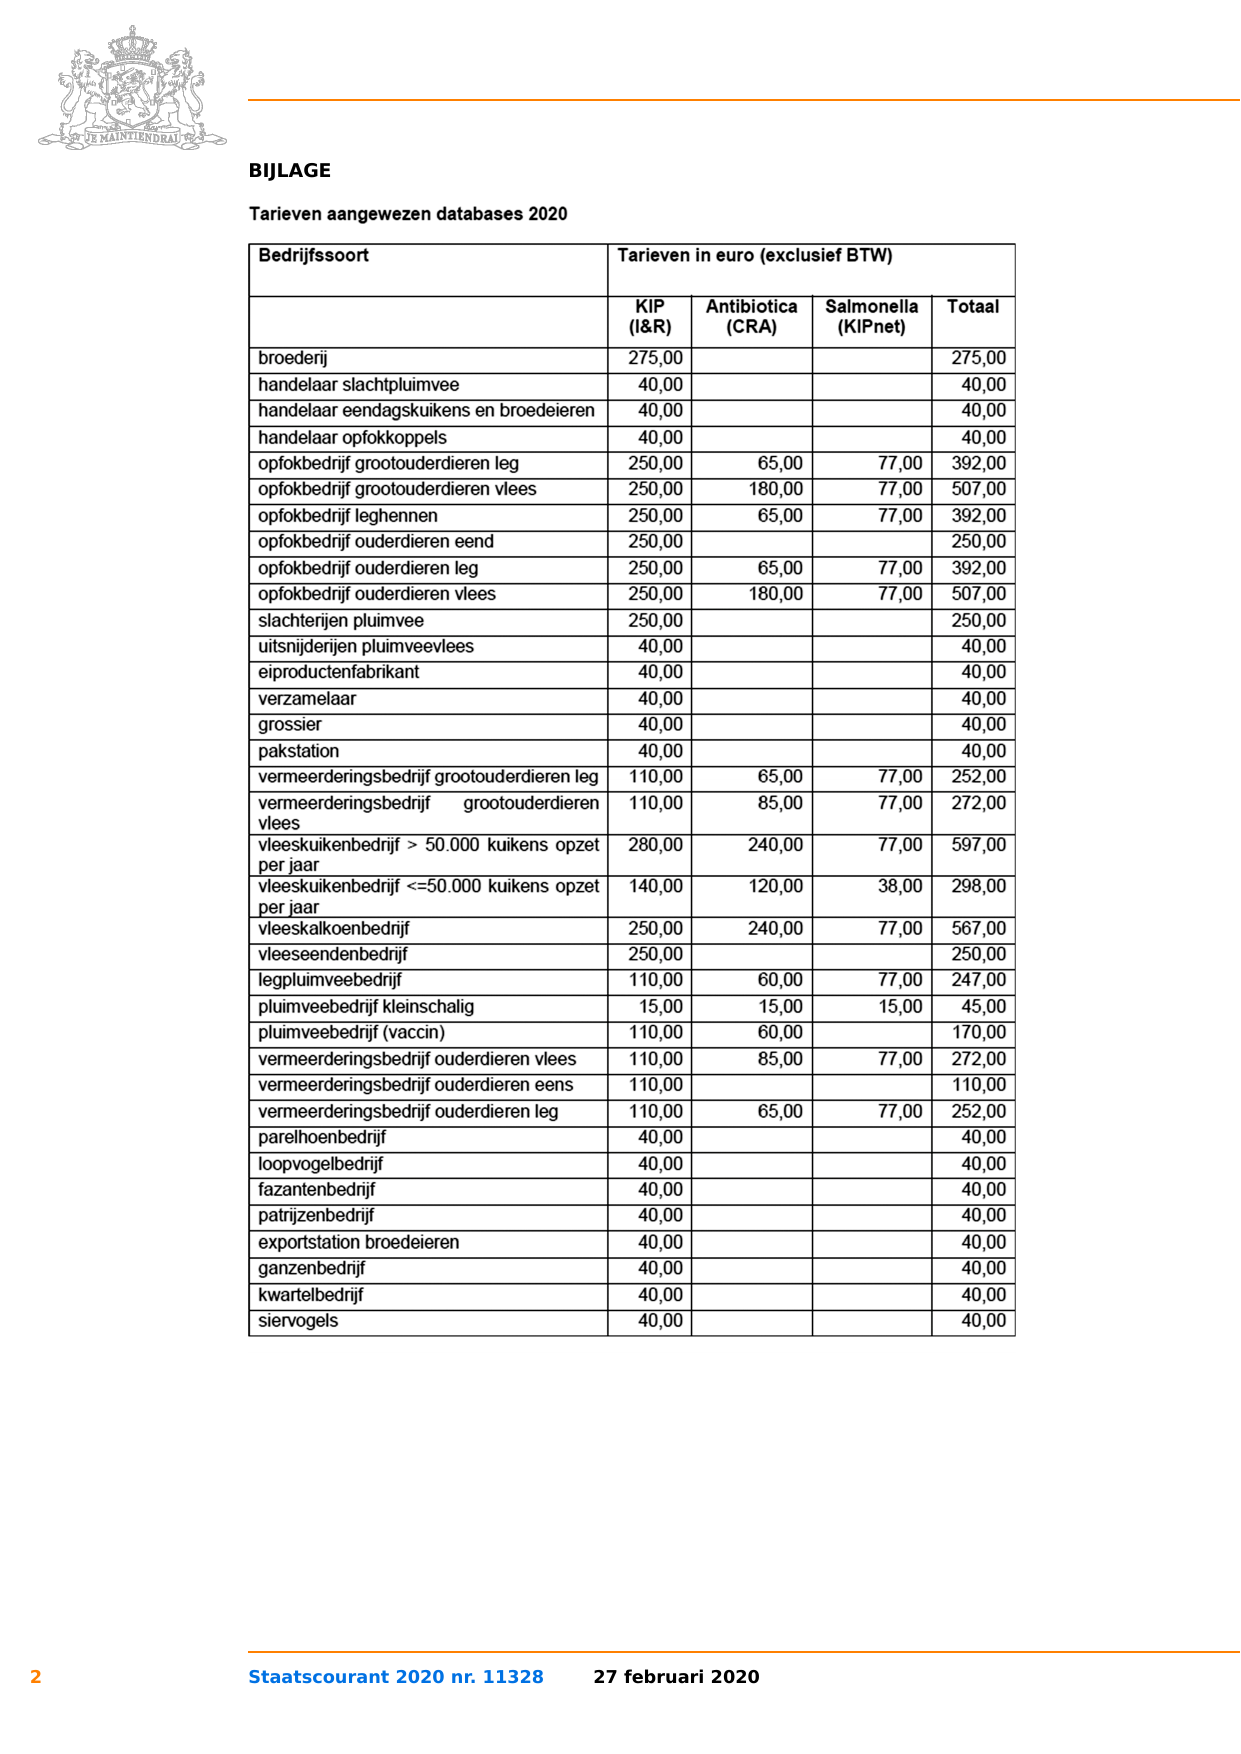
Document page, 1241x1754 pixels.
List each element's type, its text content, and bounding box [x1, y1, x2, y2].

picture [38, 25, 227, 150]
picture [248, 206, 1016, 1353]
subtitle BIJLAGE [248, 160, 1163, 182]
